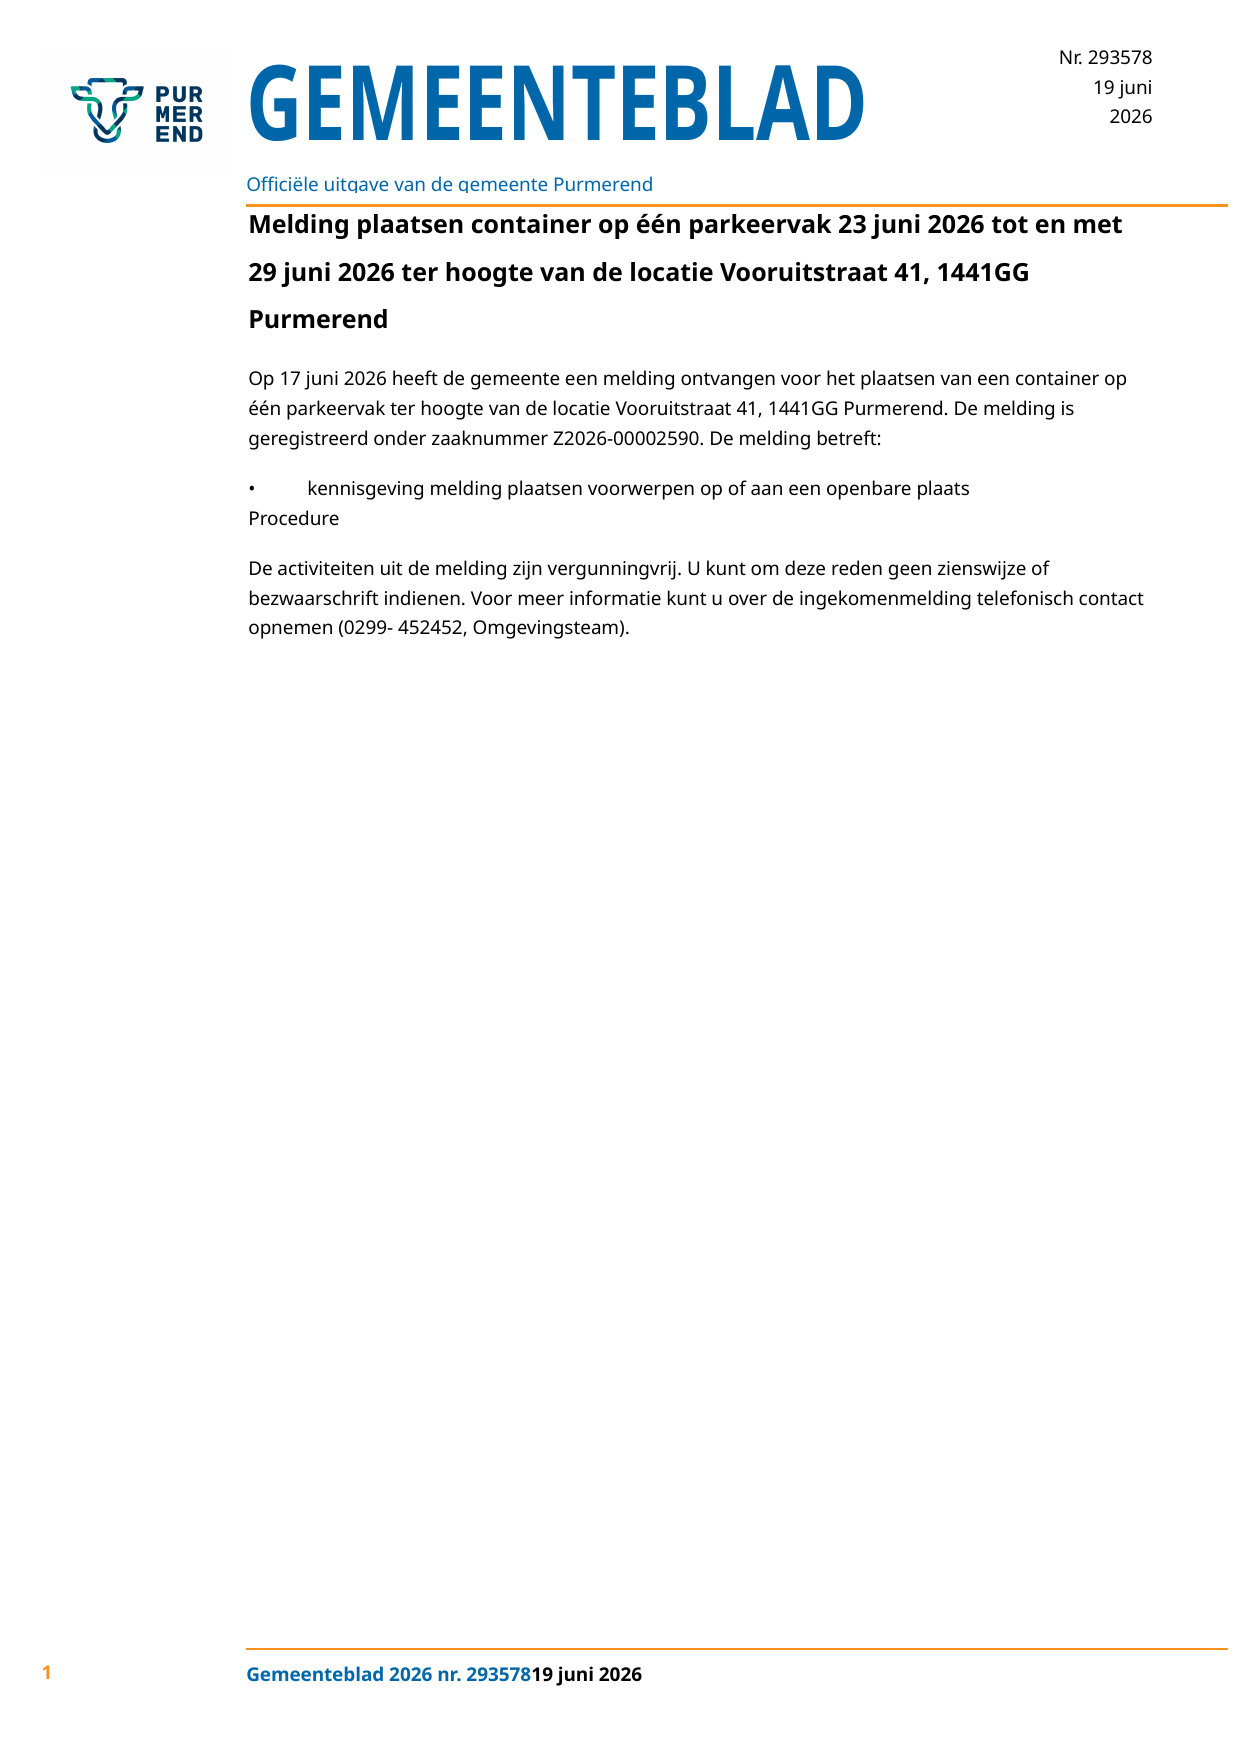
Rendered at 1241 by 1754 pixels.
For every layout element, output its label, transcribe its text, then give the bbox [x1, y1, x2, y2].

picture [41, 47, 231, 172]
list kennisgeving melding plaatsen voorwerpen op of aan een openbare plaats [248, 475, 1152, 501]
text De activiteiten uit de melding zijn vergunningvrij. U kunt om deze reden geen zienswijze of bezwaarschrift indienen. Voor meer informatie kunt u over de ingekomenmelding telefonisch contact opnemen (0299- 452452, Omgevingsteam). [248, 555, 1152, 640]
text Procedure [248, 505, 1152, 530]
text Op 17 juni 2026 heeft de gemeente een melding ontvangen voor het plaatsen van een container op één parkeervak ter hoogte van de locatie Vooruitstraat 41, 1441GG Purmerend. De melding is geregistreerd onder zaaknummer Z2026-00002590. De melding betreft: [248, 366, 1152, 450]
text Melding plaatsen container op één parkeervak 23 juni 2026 tot en met 29 juni 2026 ter hoogte van de locatie Vooruitstraat 41, 1441GG Purmerend [248, 207, 1152, 336]
